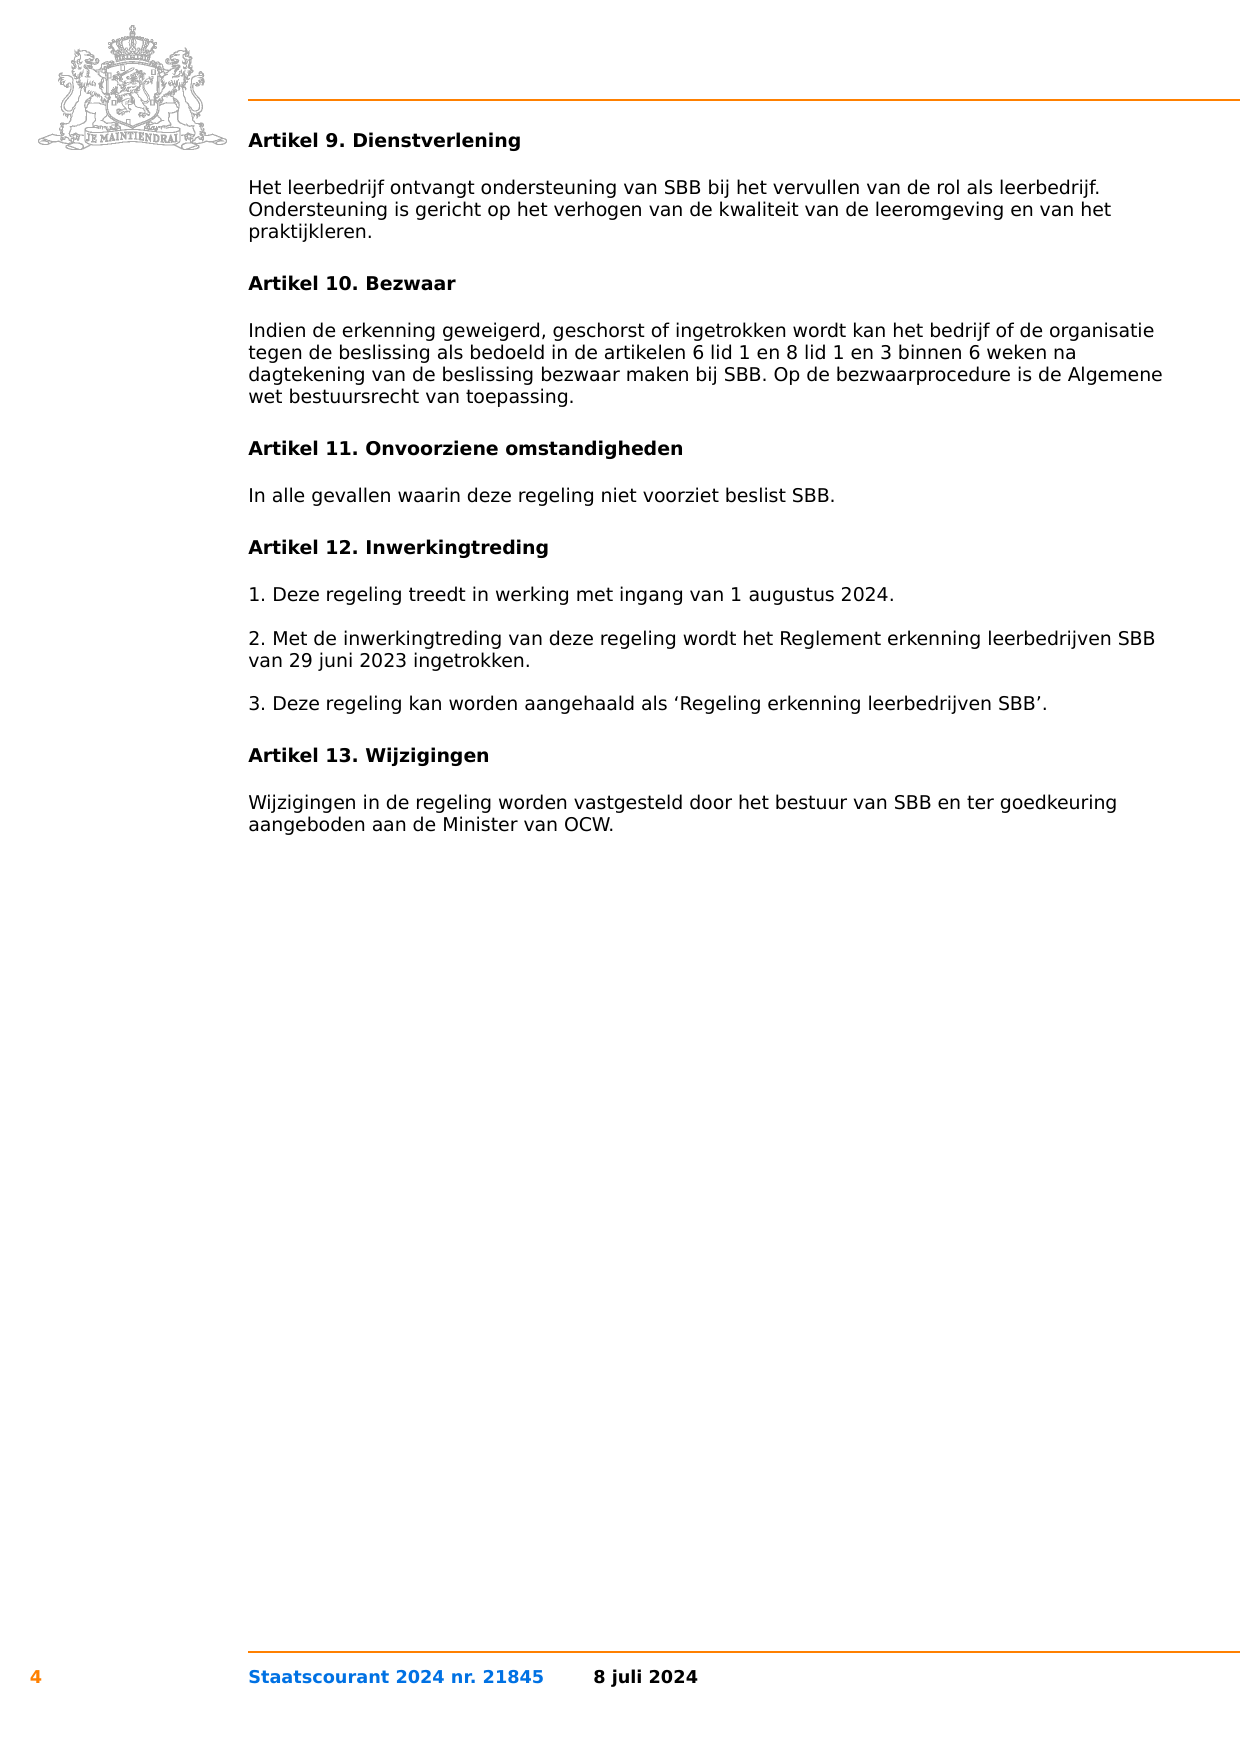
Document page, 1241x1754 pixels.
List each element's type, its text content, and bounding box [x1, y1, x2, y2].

text In alle gevallen waarin deze regeling niet voorziet beslist SBB. [248, 485, 1163, 507]
picture [38, 25, 227, 150]
subtitle Artikel 11. Onvoorziene omstandigheden [248, 438, 1163, 460]
text 3. Deze regeling kan worden aangehaald als ‘Regeling erkenning leerbedrijven SBB’. [248, 693, 1163, 715]
text 1. Deze regeling treedt in werking met ingang van 1 augustus 2024. [248, 584, 1163, 606]
subtitle Artikel 13. Wijzigingen [248, 745, 1163, 767]
text Wijzigingen in de regeling worden vastgesteld door het bestuur van SBB en ter goedkeuring aangeboden aan de Minister van OCW. [248, 792, 1163, 836]
text Het leerbedrijf ontvangt ondersteuning van SBB bij het vervullen van de rol als leerbedrijf. Ondersteuning is gericht op het verhogen van de kwaliteit van de leeromgeving en van het praktijkleren. [248, 177, 1163, 243]
subtitle Artikel 9. Dienstverlening [248, 130, 1163, 152]
text 2. Met de inwerkingtreding van deze regeling wordt het Reglement erkenning leerbedrijven SBB van 29 juni 2023 ingetrokken. [248, 627, 1163, 671]
text Indien de erkenning geweigerd, geschorst of ingetrokken wordt kan het bedrijf of de organisatie tegen de beslissing als bedoeld in de artikelen 6 lid 1 en 8 lid 1 en 3 binnen 6 weken na dagtekening van de beslissing bezwaar maken bij SBB. Op de bezwaarprocedure is de Algemene wet bestuursrecht van toepassing. [248, 320, 1163, 408]
subtitle Artikel 10. Bezwaar [248, 273, 1163, 295]
subtitle Artikel 12. Inwerkingtreding [248, 537, 1163, 559]
